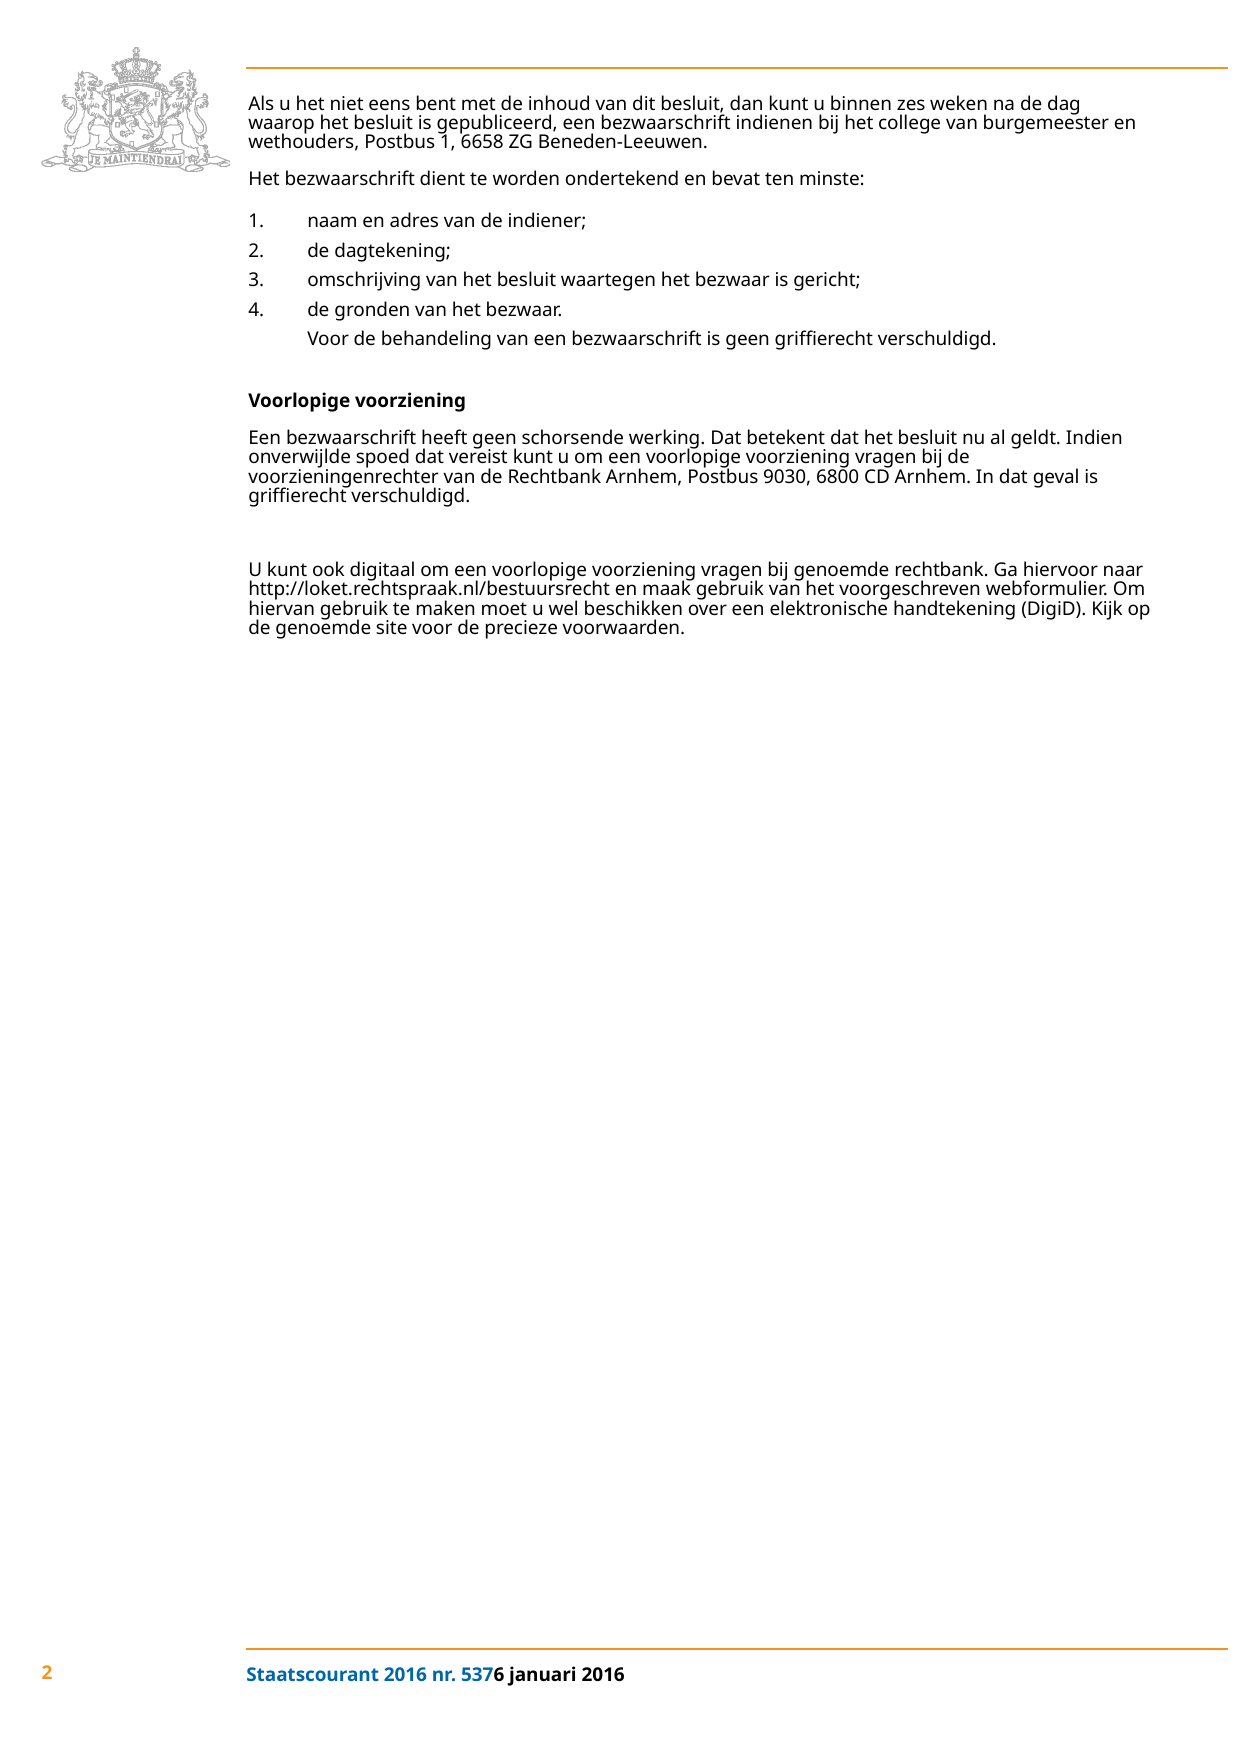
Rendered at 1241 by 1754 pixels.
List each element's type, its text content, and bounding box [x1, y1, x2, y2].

list de gronden van het bezwaar. [248, 296, 1152, 322]
text Voorlopige voorziening [248, 392, 1152, 411]
text Een bezwaarschrift heeft geen schorsende werking. Dat betekent dat het besluit nu al geldt. Indien onverwijlde spoed dat vereist kunt u om een voorlopige voorziening vragen bij de voorzieningenrechter van de Rechtbank Arnhem, Postbus 9030, 6800 CD Arnhem. In dat geval is griffierecht verschuldigd. [248, 429, 1152, 506]
list naam en adres van de indiener; [248, 207, 1152, 233]
list Voor de behandeling van een bezwaarschrift is geen griffierecht verschuldigd. [248, 326, 1152, 351]
list omschrijving van het besluit waartegen het bezwaar is gericht; [248, 266, 1152, 292]
text Het bezwaarschrift dient te worden ondertekend en bevat ten minste: [248, 170, 1152, 189]
list de dagtekening; [248, 237, 1152, 263]
picture [41, 47, 231, 172]
text Als u het niet eens bent met de inhoud van dit besluit, dan kunt u binnen zes weken na de dag waarop het besluit is gepubliceerd, een bezwaarschrift indienen bij het college van burgemeester en wethouders, Postbus 1, 6658 ZG Beneden-Leeuwen. [248, 95, 1152, 153]
text U kunt ook digitaal om een voorlopige voorziening vragen bij genoemde rechtbank. Ga hiervoor naar http://loket.rechtspraak.nl/bestuursrecht en maak gebruik van het voorgeschreven webformulier. Om hiervan gebruik te maken moet u wel beschikken over een elektronische handtekening (DigiD). Kijk op de genoemde site voor de precieze voorwaarden. [248, 561, 1152, 638]
